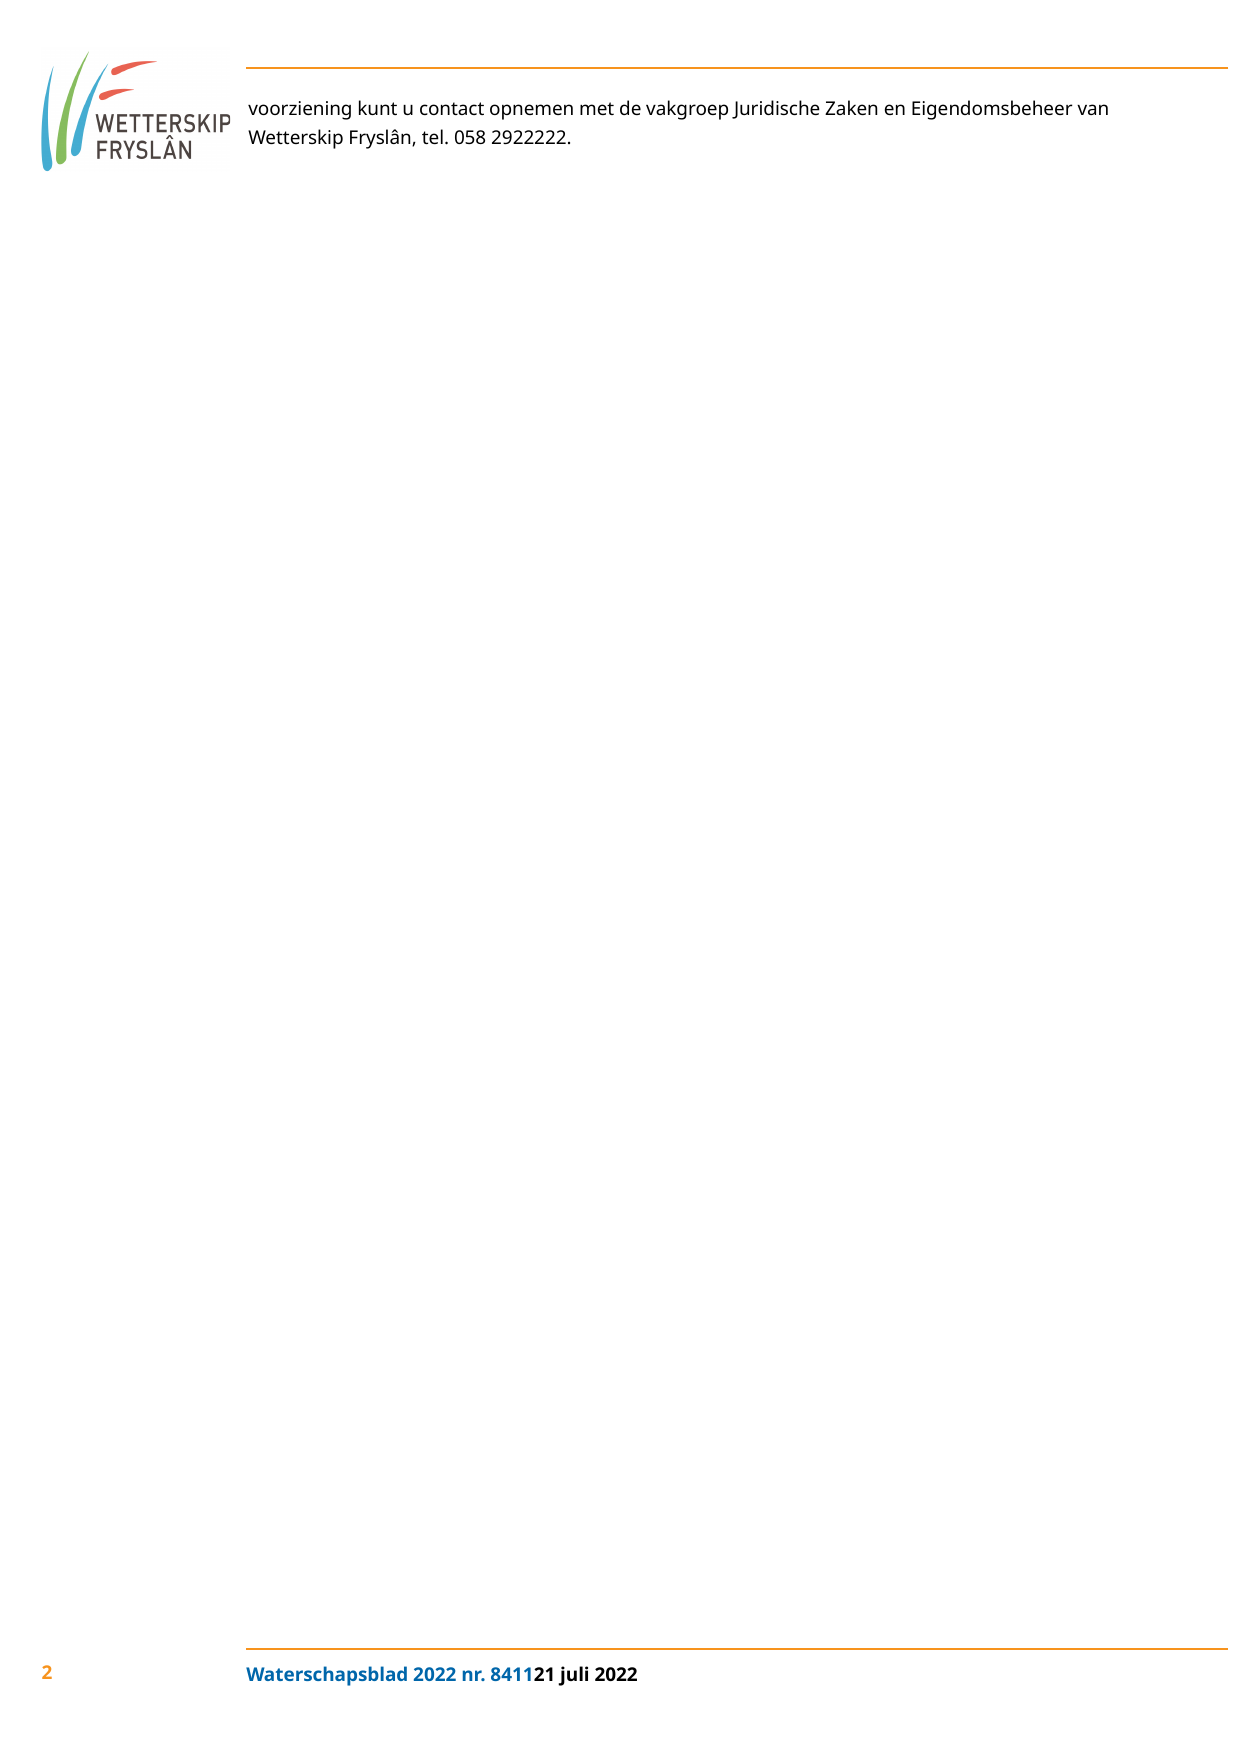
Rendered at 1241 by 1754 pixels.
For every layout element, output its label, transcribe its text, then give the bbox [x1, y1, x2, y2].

text voorziening kunt u contact opnemen met de vakgroep Juridische Zaken en Eigendomsbeheer van Wetterskip Fryslân, tel. 058 2922222. [248, 95, 1152, 150]
picture [41, 47, 231, 172]
